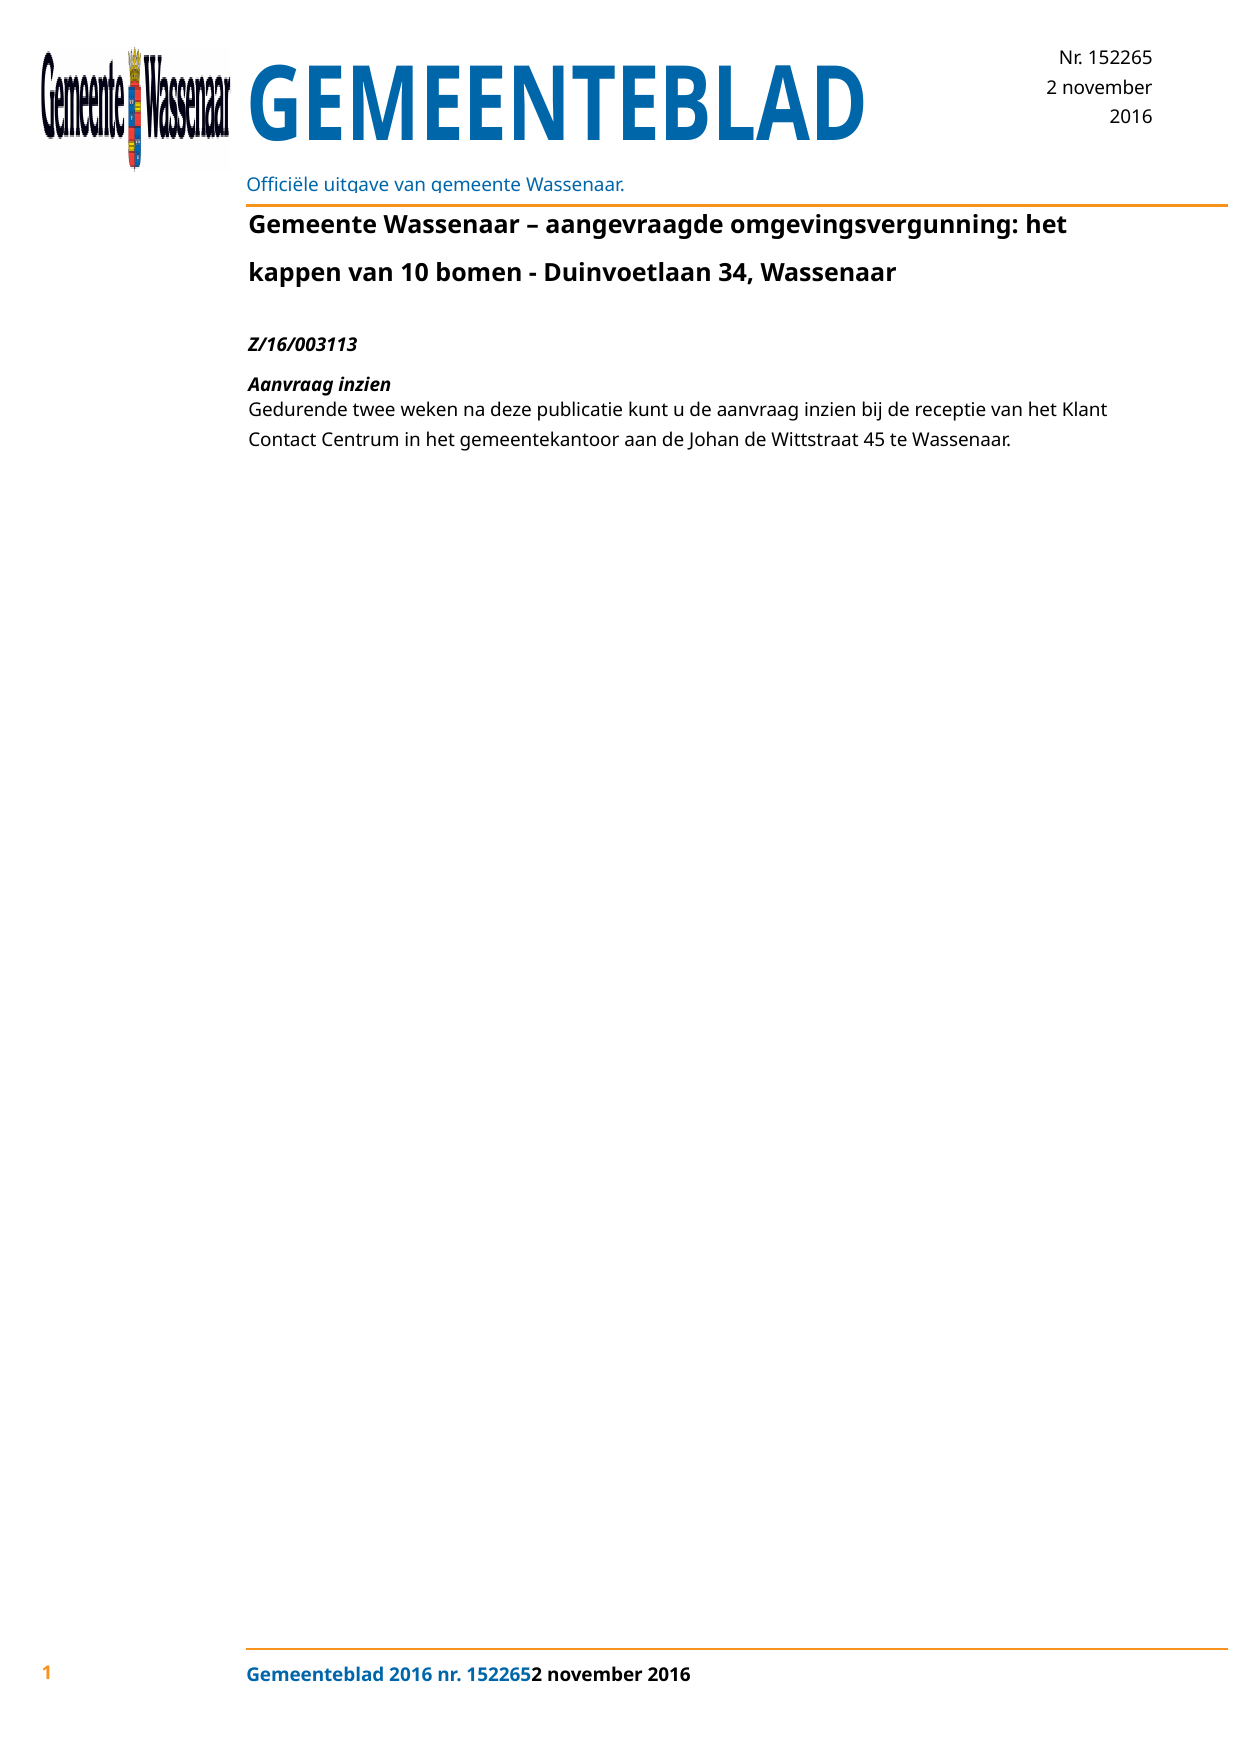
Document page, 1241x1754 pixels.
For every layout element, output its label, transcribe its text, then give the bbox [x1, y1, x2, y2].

picture [41, 47, 231, 172]
text Aanvraag inzien [248, 371, 1152, 396]
text Gedurende twee weken na deze publicatie kunt u de aanvraag inzien bij de receptie van het Klant Contact Centrum in het gemeentekantoor aan de Johan de Wittstraat 45 te Wassenaar. [248, 396, 1152, 452]
text Z/16/003113 [248, 331, 1152, 357]
text Gemeente Wassenaar – aangevraagde omgevingsvergunning: het kappen van 10 bomen - Duinvoetlaan 34, Wassenaar [248, 207, 1152, 288]
